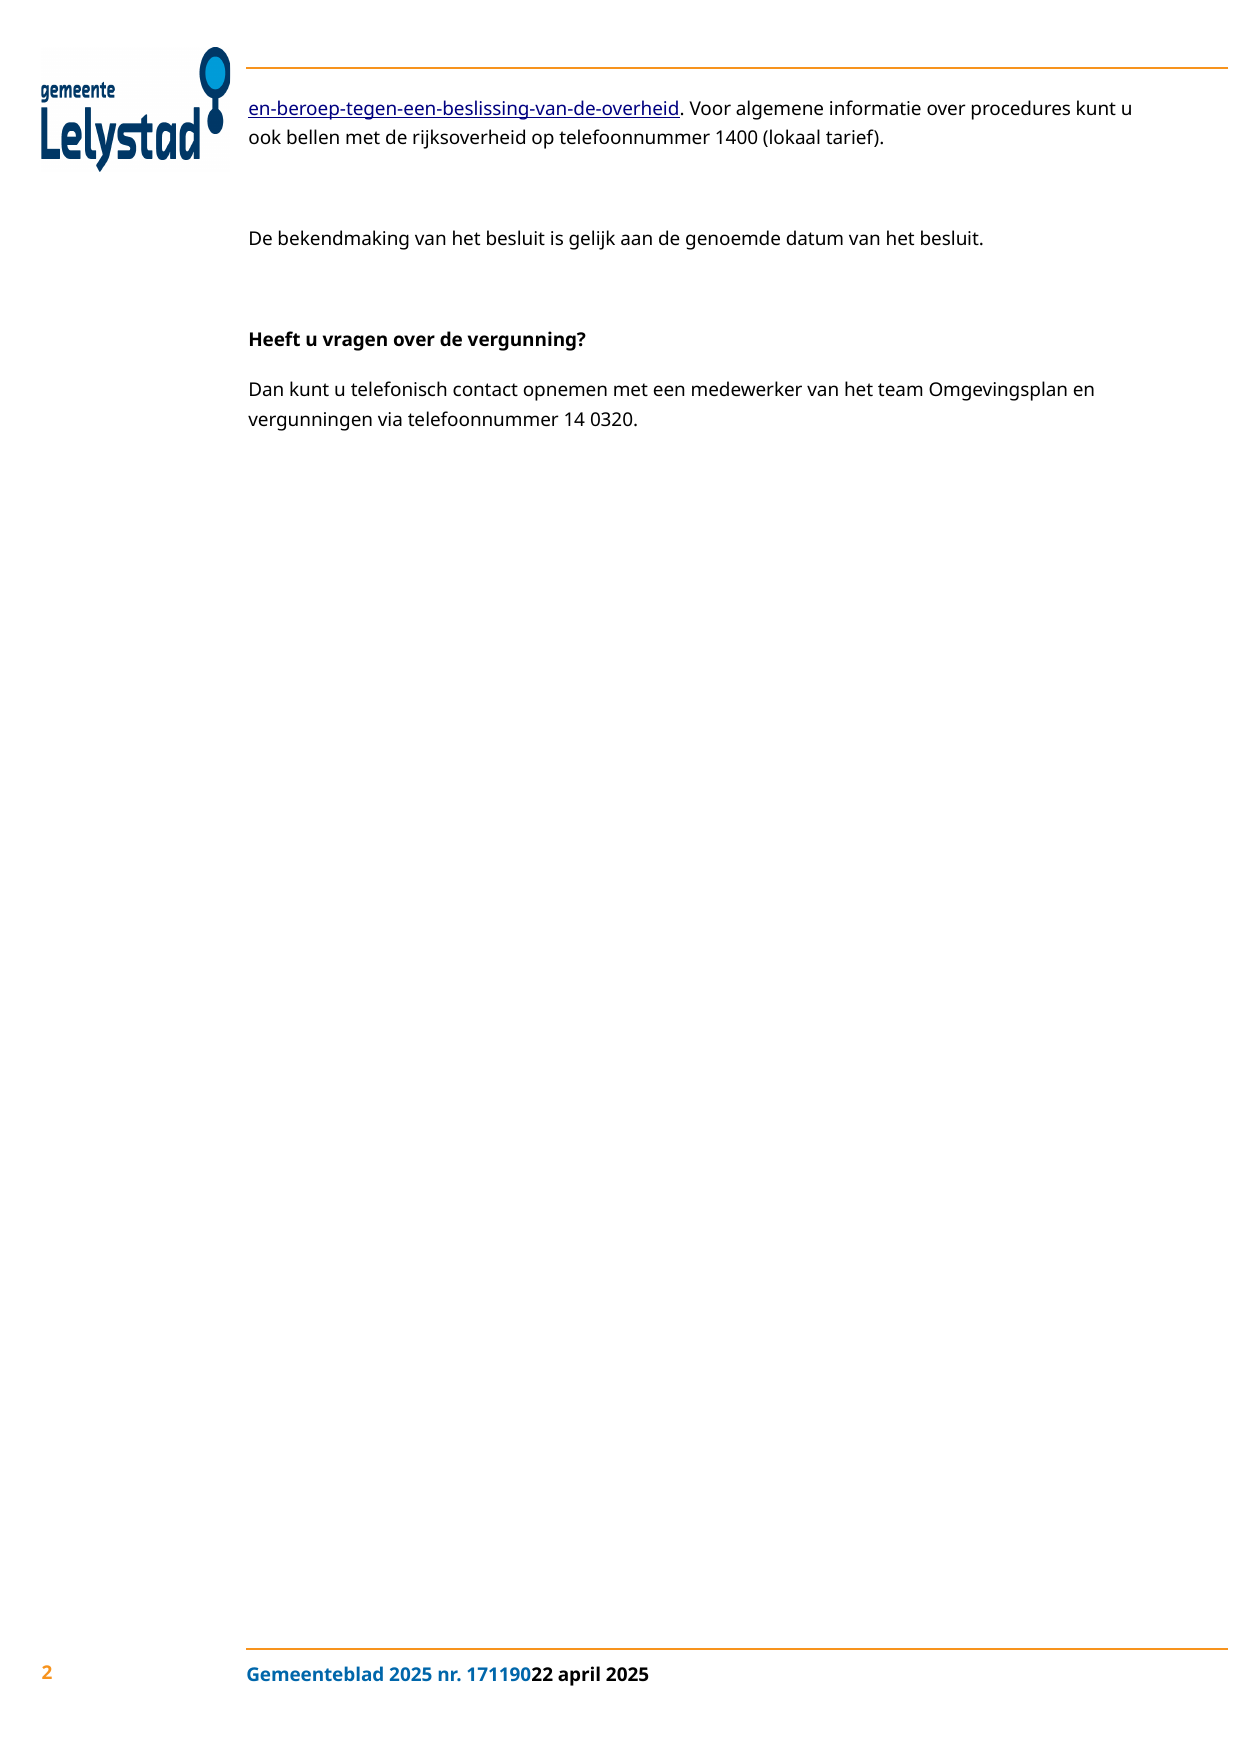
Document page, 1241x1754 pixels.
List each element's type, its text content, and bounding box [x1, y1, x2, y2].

text en-beroep-tegen-een-beslissing-van-de-overheid. Voor algemene informatie over procedures kunt u ook bellen met de rijksoverheid op telefoonnummer 1400 (lokaal tarief). [248, 95, 1152, 150]
picture [41, 47, 231, 172]
text Heeft u vragen over de vergunning? [248, 326, 1152, 352]
text Dan kunt u telefonisch contact opnemen met een medewerker van het team Omgevingsplan en vergunningen via telefoonnummer 14 0320. [248, 376, 1152, 432]
text De bekendmaking van het besluit is gelijk aan de genoemde datum van het besluit. [248, 225, 1152, 251]
